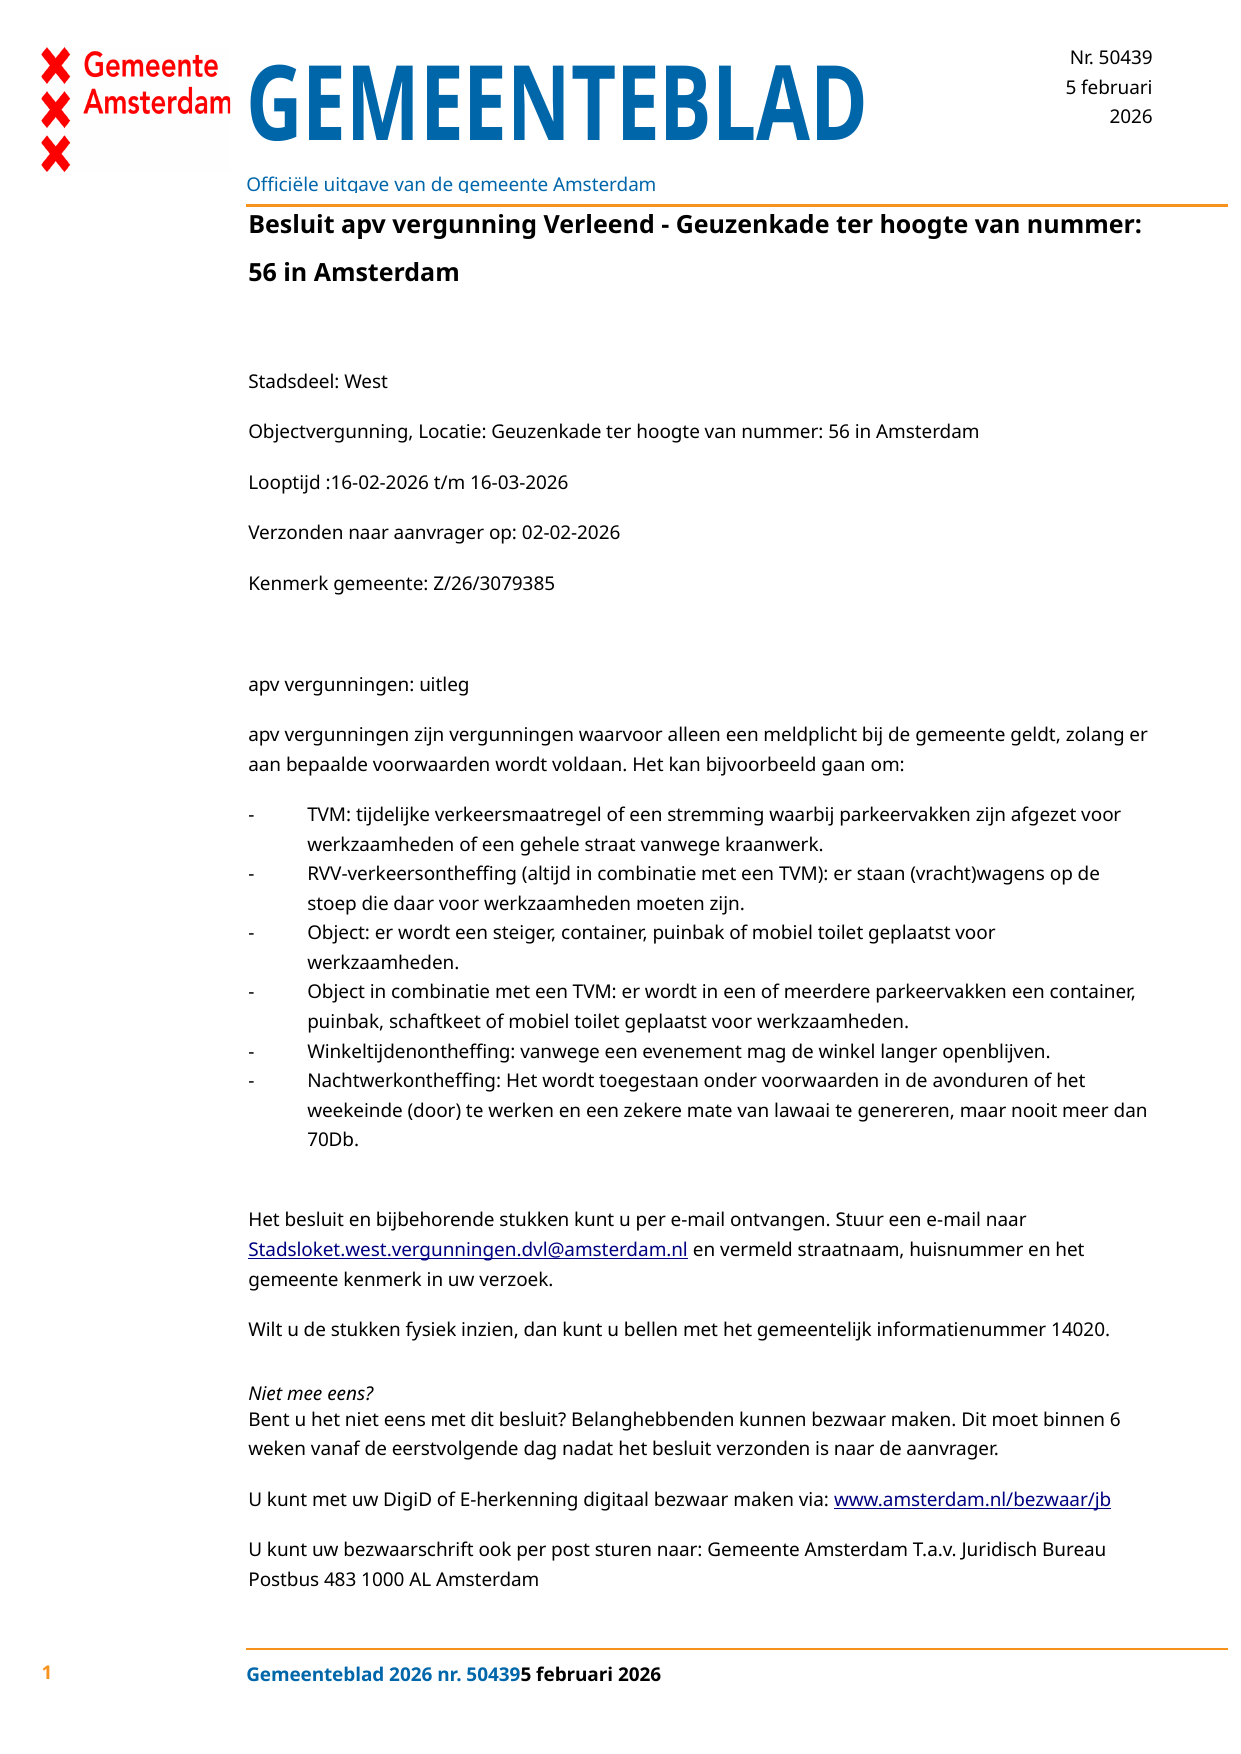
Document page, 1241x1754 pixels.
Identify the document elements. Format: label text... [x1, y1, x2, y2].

list RVV-verkeersontheffing (altijd in combinatie met een TVM): er staan (vracht)wagens op de stoep die daar voor werkzaamheden moeten zijn. [248, 860, 1152, 916]
text Looptijd :16-02-2026 t/m 16-03-2026 [248, 469, 1152, 495]
text apv vergunningen zijn vergunningen waarvoor alleen een meldplicht bij de gemeente geldt, zolang er aan bepaalde voorwaarden wordt voldaan. Het kan bijvoorbeeld gaan om: [248, 721, 1152, 777]
text apv vergunningen: uitleg [248, 671, 1152, 697]
text U kunt uw bezwaarschrift ook per post sturen naar: Gemeente Amsterdam T.a.v. Juridisch Bureau Postbus 483 1000 AL Amsterdam [248, 1536, 1152, 1592]
text Het besluit en bijbehorende stukken kunt u per e-mail ontvangen. Stuur een e-mail naar Stadsloket.west.vergunningen.dvl@amsterdam.nl en vermeld straatnaam, huisnummer en het gemeente kenmerk in uw verzoek. [248, 1207, 1152, 1292]
text Objectvergunning, Locatie: Geuzenkade ter hoogte van nummer: 56 in Amsterdam [248, 419, 1152, 444]
list Object: er wordt een steiger, container, puinbak of mobiel toilet geplaatst voor werkzaamheden. [248, 919, 1152, 975]
text Verzonden naar aanvrager op: 02-02-2026 [248, 519, 1152, 545]
picture [41, 47, 231, 172]
text Stadsdeel: West [248, 368, 1152, 394]
text Bent u het niet eens met dit besluit? Belanghebbenden kunnen bezwaar maken. Dit moet binnen 6 weken vanaf de eerstvolgende dag nadat het besluit verzonden is naar de aanvrager. [248, 1406, 1152, 1461]
text U kunt met uw DigiD of E-herkenning digitaal bezwaar maken via: www.amsterdam.nl/bezwaar/jb [248, 1486, 1152, 1512]
list Object in combinatie met een TVM: er wordt in een of meerdere parkeervakken een container, puinbak, schaftkeet of mobiel toilet geplaatst voor werkzaamheden. [248, 979, 1152, 1034]
list TVM: tijdelijke verkeersmaatregel of een stremming waarbij parkeervakken zijn afgezet voor werkzaamheden of een gehele straat vanwege kraanwerk. [248, 801, 1152, 857]
list Nachtwerkontheffing: Het wordt toegestaan onder voorwaarden in de avonduren of het weekeinde (door) te werken en een zekere mate van lawaai te genereren, maar nooit meer dan 70Db. [248, 1067, 1152, 1152]
text Kenmerk gemeente: Z/26/3079385 [248, 570, 1152, 596]
text Niet mee eens? [248, 1380, 1152, 1406]
list Winkeltijdenontheffing: vanwege een evenement mag de winkel langer openblijven. [248, 1038, 1152, 1064]
text Wilt u de stukken fysiek inzien, dan kunt u bellen met het gemeentelijk informatienummer 14020. [248, 1316, 1152, 1342]
text Besluit apv vergunning Verleend - Geuzenkade ter hoogte van nummer: 56 in Amsterdam [248, 207, 1152, 288]
